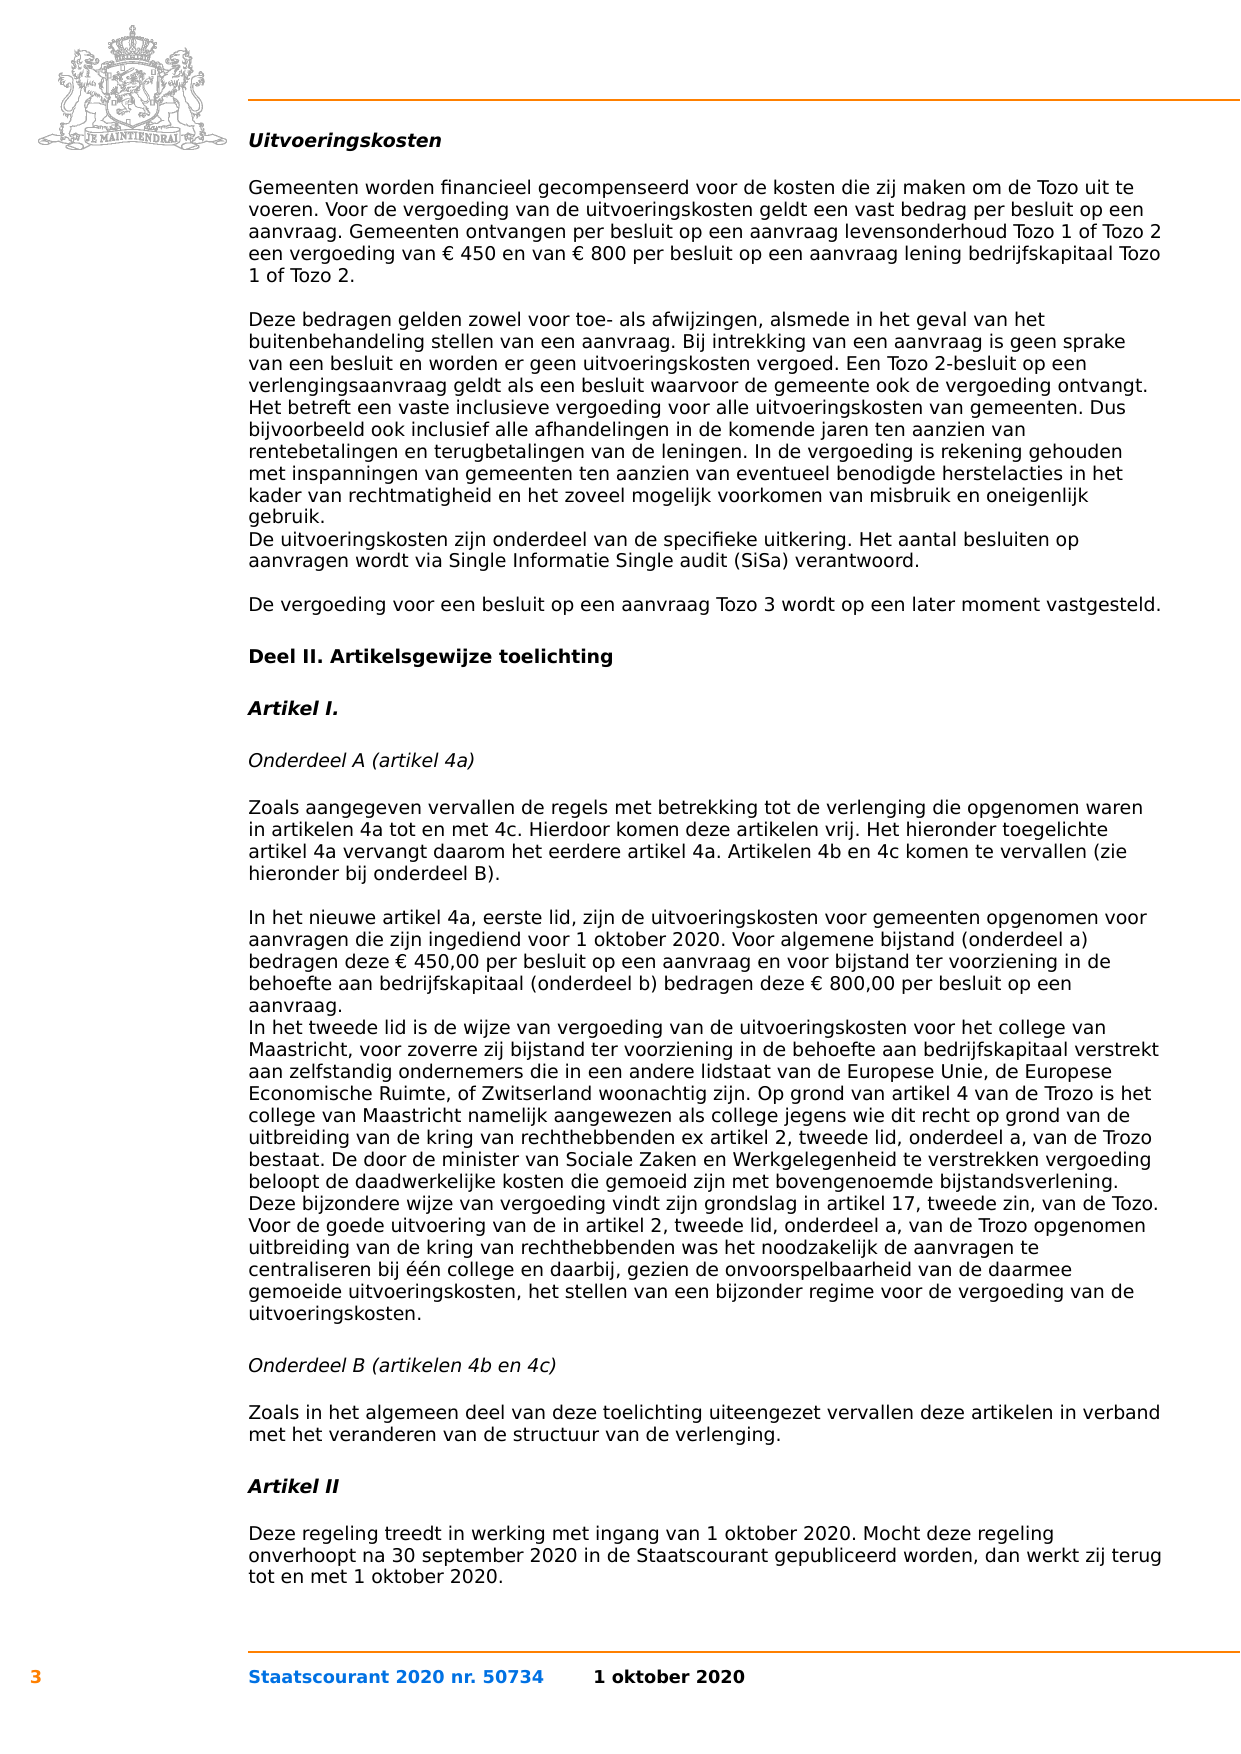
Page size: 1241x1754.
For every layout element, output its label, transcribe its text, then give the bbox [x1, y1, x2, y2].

picture [38, 25, 227, 150]
subtitle Uitvoeringskosten [248, 130, 1163, 152]
subtitle Artikel II [248, 1476, 1163, 1497]
text Deze bedragen gelden zowel voor toe- als afwijzingen, alsmede in het geval van het buitenbehandeling stellen van een aanvraag. Bij intrekking van een aanvraag is geen sprake van een besluit en worden er geen uitvoeringskosten vergoed. Een Tozo 2-besluit op een verlengingsaanvraag geldt als een besluit waarvoor de gemeente ook de vergoeding ontvangt. [248, 309, 1163, 397]
text Gemeenten worden financieel gecompenseerd voor de kosten die zij maken om de Tozo uit te voeren. Voor de vergoeding van de uitvoeringskosten geldt een vast bedrag per besluit op een aanvraag. Gemeenten ontvangen per besluit op een aanvraag levensonderhoud Tozo 1 of Tozo 2 een vergoeding van € 450 en van € 800 per besluit op een aanvraag lening bedrijfskapitaal Tozo 1 of Tozo 2. [248, 177, 1163, 287]
text Zoals aangegeven vervallen de regels met betrekking tot de verlenging die opgenomen waren in artikelen 4a tot en met 4c. Hierdoor komen deze artikelen vrij. Het hieronder toegelichte artikel 4a vervangt daarom het eerdere artikel 4a. Artikelen 4b en 4c komen te vervallen (zie hieronder bij onderdeel B). [248, 797, 1163, 885]
text De vergoeding voor een besluit op een aanvraag Tozo 3 wordt op een later moment vastgesteld. [248, 594, 1163, 616]
subtitle Onderdeel A (artikel 4a) [248, 750, 1163, 772]
text De uitvoeringskosten zijn onderdeel van de specifieke uitkering. Het aantal besluiten op aanvragen wordt via Single Informatie Single audit (SiSa) verantwoord. [248, 528, 1163, 572]
text Zoals in het algemeen deel van deze toelichting uiteengezet vervallen deze artikelen in verband met het veranderen van de structuur van de verlenging. [248, 1402, 1163, 1446]
text Deze regeling treedt in werking met ingang van 1 oktober 2020. Mocht deze regeling onverhoopt na 30 september 2020 in de Staatscourant gepubliceerd worden, dan werkt zij terug tot en met 1 oktober 2020. [248, 1522, 1163, 1588]
text In het nieuwe artikel 4a, eerste lid, zijn de uitvoeringskosten voor gemeenten opgenomen voor aanvragen die zijn ingediend voor 1 oktober 2020. Voor algemene bijstand (onderdeel a) bedragen deze € 450,00 per besluit op een aanvraag en voor bijstand ter voorziening in de behoefte aan bedrijfskapitaal (onderdeel b) bedragen deze € 800,00 per besluit op een aanvraag. [248, 907, 1163, 1017]
subtitle Artikel I. [248, 698, 1163, 720]
text Het betreft een vaste inclusieve vergoeding voor alle uitvoeringskosten van gemeenten. Dus bijvoorbeeld ook inclusief alle afhandelingen in de komende jaren ten aanzien van rentebetalingen en terugbetalingen van de leningen. In de vergoeding is rekening gehouden met inspanningen van gemeenten ten aanzien van eventueel benodigde herstelacties in het kader van rechtmatigheid en het zoveel mogelijk voorkomen van misbruik en oneigenlijk gebruik. [248, 397, 1163, 528]
text In het tweede lid is de wijze van vergoeding van de uitvoeringskosten voor het college van Maastricht, voor zoverre zij bijstand ter voorziening in de behoefte aan bedrijfskapitaal verstrekt aan zelfstandig ondernemers die in een andere lidstaat van de Europese Unie, de Europese Economische Ruimte, of Zwitserland woonachtig zijn. Op grond van artikel 4 van de Trozo is het college van Maastricht namelijk aangewezen als college jegens wie dit recht op grond van de uitbreiding van de kring van rechthebbenden ex artikel 2, tweede lid, onderdeel a, van de Trozo bestaat. De door de minister van Sociale Zaken en Werkgelegenheid te verstrekken vergoeding beloopt de daadwerkelijke kosten die gemoeid zijn met bovengenoemde bijstandsverlening. Deze bijzondere wijze van vergoeding vindt zijn grondslag in artikel 17, tweede zin, van de Tozo. Voor de goede uitvoering van de in artikel 2, tweede lid, onderdeel a, van de Trozo opgenomen uitbreiding van de kring van rechthebbenden was het noodzakelijk de aanvragen te centraliseren bij één college en daarbij, gezien de onvoorspelbaarheid van de daarmee gemoeide uitvoeringskosten, het stellen van een bijzonder regime voor de vergoeding van de uitvoeringskosten. [248, 1017, 1163, 1324]
subtitle Deel II. Artikelsgewijze toelichting [248, 646, 1163, 668]
subtitle Onderdeel B (artikelen 4b en 4c) [248, 1354, 1163, 1377]
